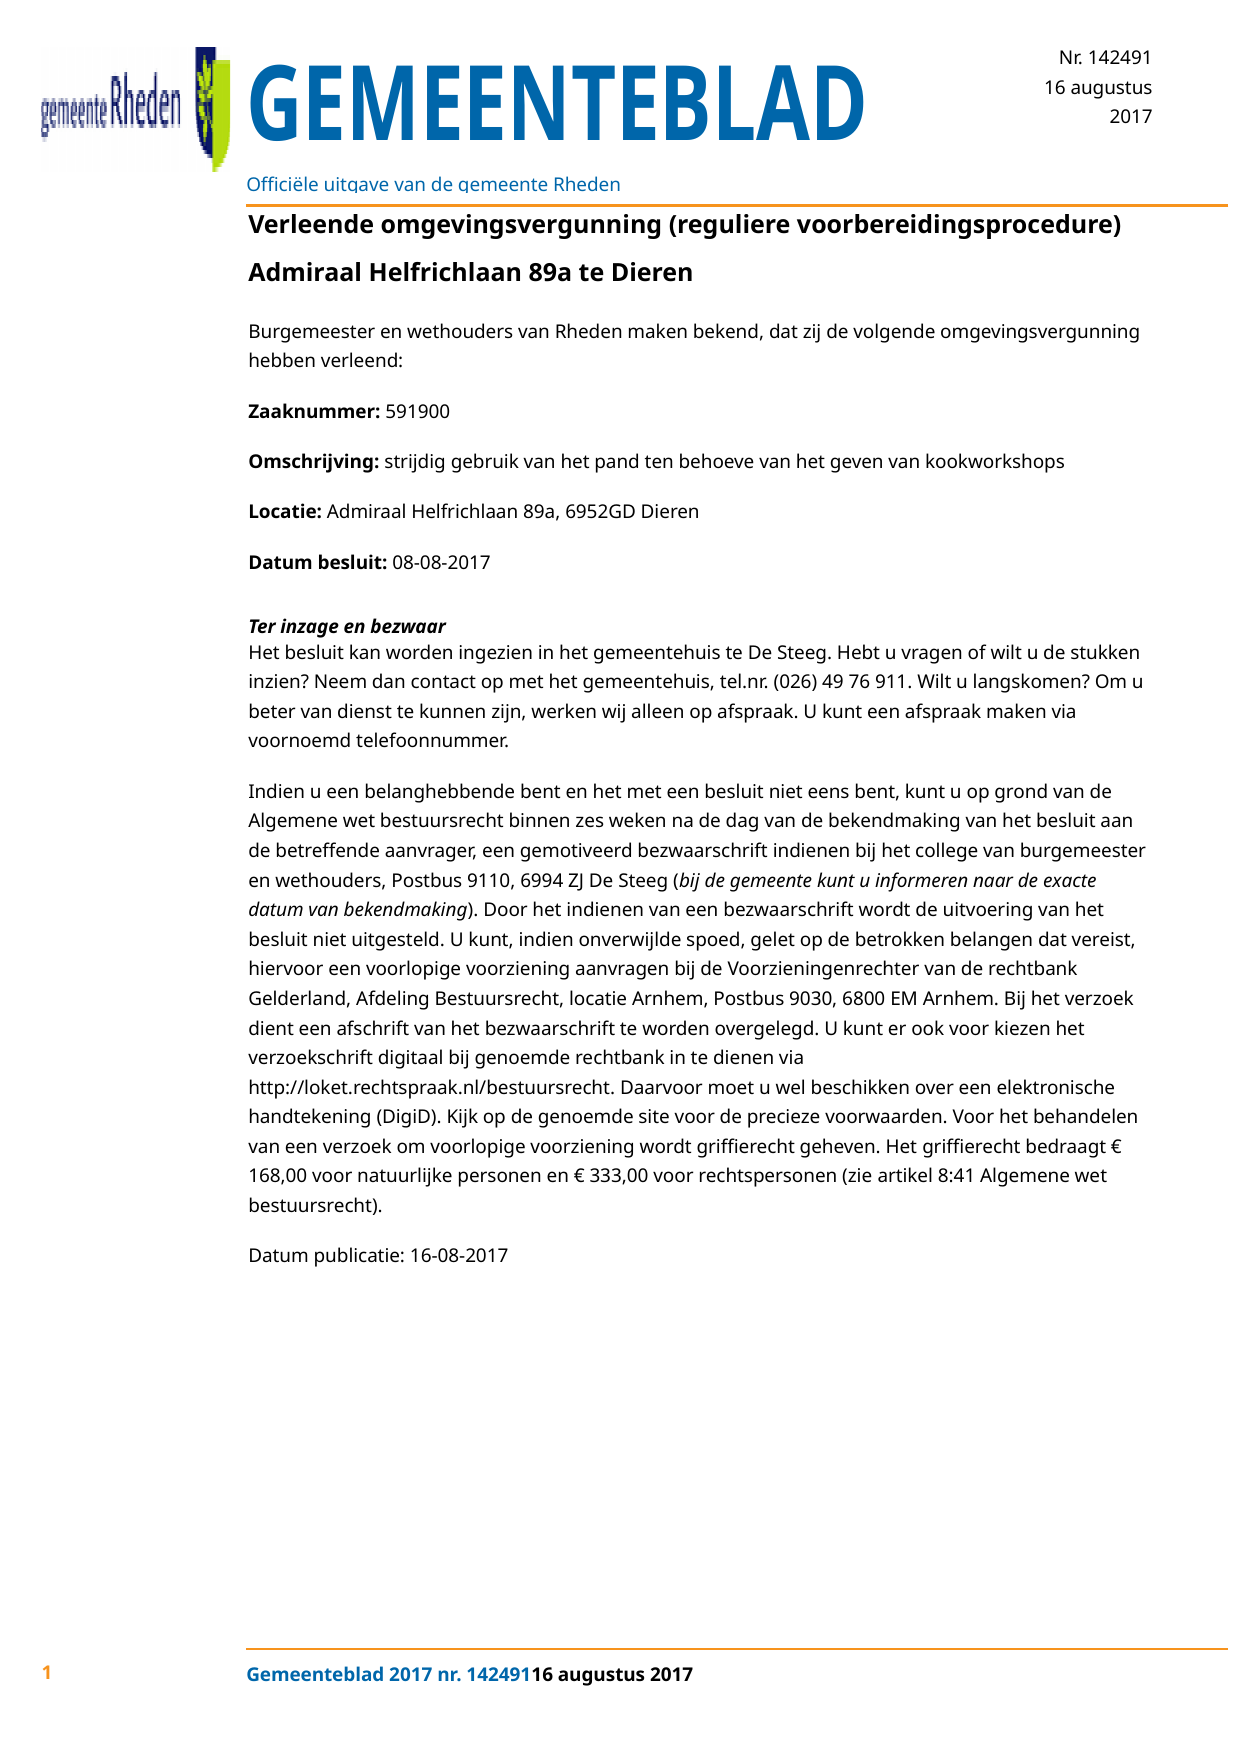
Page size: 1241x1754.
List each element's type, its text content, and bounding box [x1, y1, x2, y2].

text Zaaknummer: 591900 [248, 398, 1152, 424]
picture [41, 47, 231, 172]
text Het besluit kan worden ingezien in het gemeentehuis te De Steeg. Hebt u vragen of wilt u de stukken inzien? Neem dan contact op met het gemeentehuis, tel.nr. (026) 49 76 911. Wilt u langskomen? Om u beter van dienst te kunnen zijn, werken wij alleen op afspraak. U kunt een afspraak maken via voornoemd telefoonnummer. [248, 639, 1152, 753]
text Datum publicatie: 16-08-2017 [248, 1243, 1152, 1268]
text Locatie: Admiraal Helfrichlaan 89a, 6952GD Dieren [248, 499, 1152, 524]
text Indien u een belanghebbende bent en het met een besluit niet eens bent, kunt u op grond van de Algemene wet bestuursrecht binnen zes weken na de dag van de bekendmaking van het besluit aan de betreffende aanvrager, een gemotiveerd bezwaarschrift indienen bij het college van burgemeester en wethouders, Postbus 9110, 6994 ZJ De Steeg (bij de gemeente kunt u informeren naar de exacte datum van bekendmaking). Door het indienen van een bezwaarschrift wordt de uitvoering van het besluit niet uitgesteld. U kunt, indien onverwijlde spoed, gelet op de betrokken belangen dat vereist, hiervoor een voorlopige voorziening aanvragen bij de Voorzieningenrechter van de rechtbank Gelderland, Afdeling Bestuursrecht, locatie Arnhem, Postbus 9030, 6800 EM Arnhem. Bij het verzoek dient een afschrift van het bezwaarschrift te worden overgelegd. U kunt er ook voor kiezen het verzoekschrift digitaal bij genoemde rechtbank in te dienen via http://loket.rechtspraak.nl/bestuursrecht. Daarvoor moet u wel beschikken over een elektronische handtekening (DigiD). Kijk op de genoemde site voor de precieze voorwaarden. Voor het behandelen van een verzoek om voorlopige voorziening wordt griffierecht geheven. Het griffierecht bedraagt € 168,00 voor natuurlijke personen en € 333,00 voor rechtspersonen (zie artikel 8:41 Algemene wet bestuursrecht). [248, 778, 1152, 1218]
text Burgemeester en wethouders van Rheden maken bekend, dat zij de volgende omgevingsvergunning hebben verleend: [248, 318, 1152, 373]
text Omschrijving: strijdig gebruik van het pand ten behoeve van het geven van kookworkshops [248, 448, 1152, 474]
text Verleende omgevingsvergunning (reguliere voorbereidingsprocedure) Admiraal Helfrichlaan 89a te Dieren [248, 207, 1152, 288]
text Datum besluit: 08-08-2017 [248, 549, 1152, 575]
text Ter inzage en bezwaar [248, 613, 1152, 639]
